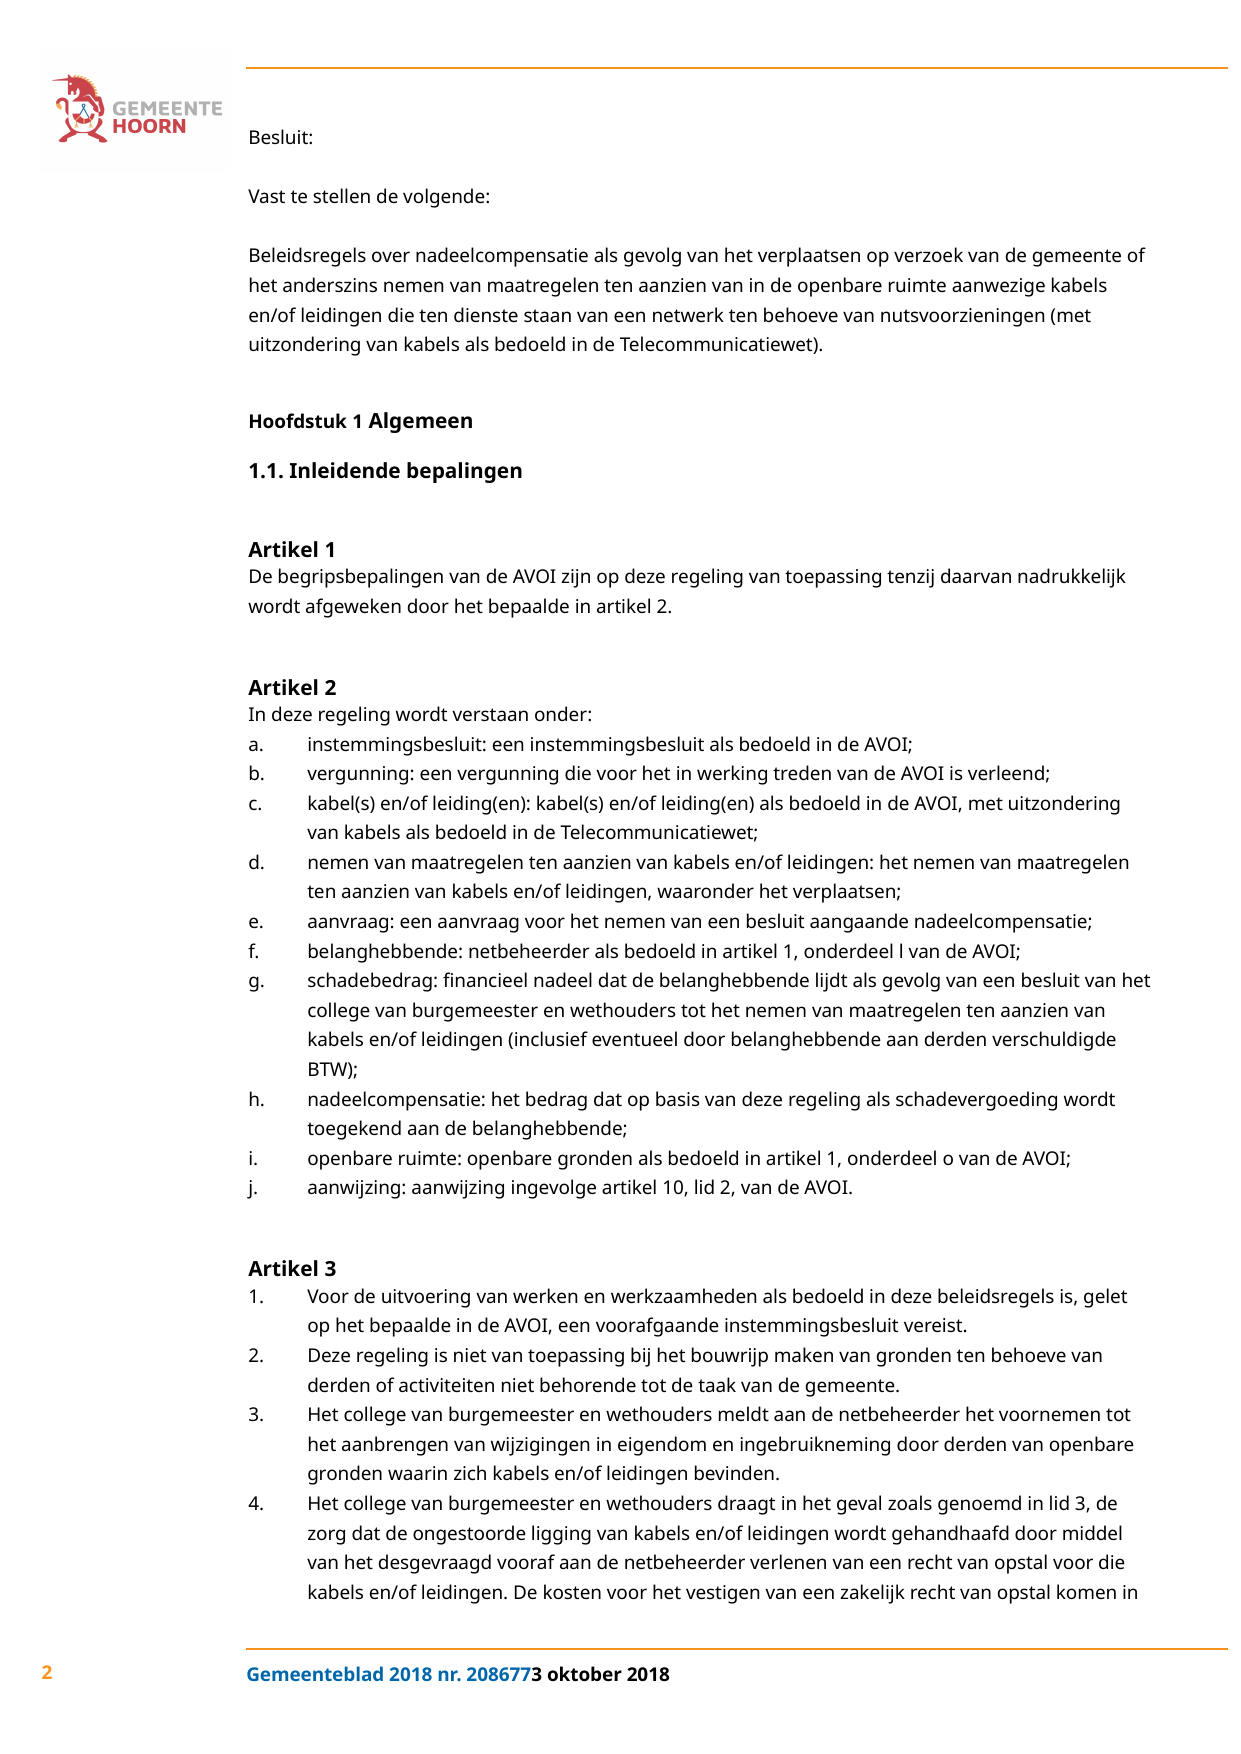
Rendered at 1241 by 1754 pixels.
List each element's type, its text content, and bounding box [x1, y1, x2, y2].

text Hoofdstuk 1 Algemeen [248, 407, 1152, 435]
text Artikel 1 [248, 535, 1152, 563]
list kabel(s) en/of leiding(en): kabel(s) en/of leiding(en) als bedoeld in de AVOI, met uitzondering van kabels als bedoeld in de Telecommunicatiewet; [248, 790, 1152, 845]
text 1.1. Inleidende bepalingen [248, 456, 1152, 484]
list Het college van burgemeester en wethouders meldt aan de netbeheerder het voornemen tot het aanbrengen van wijzigingen in eigendom en ingebruikneming door derden van openbare gronden waarin zich kabels en/of leidingen bevinden. [248, 1401, 1152, 1486]
list Deze regeling is niet van toepassing bij het bouwrijp maken van gronden ten behoeve van derden of activiteiten niet behorende tot de taak van de gemeente. [248, 1342, 1152, 1397]
text Besluit: [248, 124, 1152, 150]
list nemen van maatregelen ten aanzien van kabels en/of leidingen: het nemen van maatregelen ten aanzien van kabels en/of leidingen, waaronder het verplaatsen; [248, 849, 1152, 904]
list Het college van burgemeester en wethouders draagt in het geval zoals genoemd in lid 3, de zorg dat de ongestoorde ligging van kabels en/of leidingen wordt gehandhaafd door middel van het desgevraagd vooraf aan de netbeheerder verlenen van een recht van opstal voor die kabels en/of leidingen. De kosten voor het vestigen van een zakelijk recht van opstal komen in [248, 1490, 1152, 1604]
text Artikel 3 [248, 1254, 1152, 1283]
list vergunning: een vergunning die voor het in werking treden van de AVOI is verleend; [248, 760, 1152, 786]
list openbare ruimte: openbare gronden als bedoeld in artikel 1, onderdeel o van de AVOI; [248, 1145, 1152, 1171]
text Vast te stellen de volgende: [248, 183, 1152, 209]
picture [41, 47, 231, 172]
text De begripsbepalingen van de AVOI zijn op deze regeling van toepassing tenzij daarvan nadrukkelijk wordt afgeweken door het bepaalde in artikel 2. [248, 563, 1152, 618]
list aanvraag: een aanvraag voor het nemen van een besluit aangaande nadeelcompensatie; [248, 908, 1152, 934]
list nadeelcompensatie: het bedrag dat op basis van deze regeling als schadevergoeding wordt toegekend aan de belanghebbende; [248, 1086, 1152, 1141]
list aanwijzing: aanwijzing ingevolge artikel 10, lid 2, van de AVOI. [248, 1174, 1152, 1200]
list schadebedrag: financieel nadeel dat de belanghebbende lijdt als gevolg van een besluit van het college van burgemeester en wethouders tot het nemen van maatregelen ten aanzien van kabels en/of leidingen (inclusief eventueel door belanghebbende aan derden verschuldigde BTW); [248, 967, 1152, 1082]
list Voor de uitvoering van werken en werkzaamheden als bedoeld in deze beleidsregels is, gelet op het bepaalde in de AVOI, een voorafgaande instemmingsbesluit vereist. [248, 1283, 1152, 1338]
list belanghebbende: netbeheerder als bedoeld in artikel 1, onderdeel l van de AVOI; [248, 938, 1152, 964]
text Artikel 2 [248, 673, 1152, 701]
text In deze regeling wordt verstaan onder: [248, 701, 1152, 727]
list instemmingsbesluit: een instemmingsbesluit als bedoeld in de AVOI; [248, 731, 1152, 757]
text Beleidsregels over nadeelcompensatie als gevolg van het verplaatsen op verzoek van de gemeente of het anderszins nemen van maatregelen ten aanzien van in de openbare ruimte aanwezige kabels en/of leidingen die ten dienste staan van een netwerk ten behoeve van nutsvoorzieningen (met uitzondering van kabels als bedoeld in de Telecommunicatiewet). [248, 243, 1152, 357]
